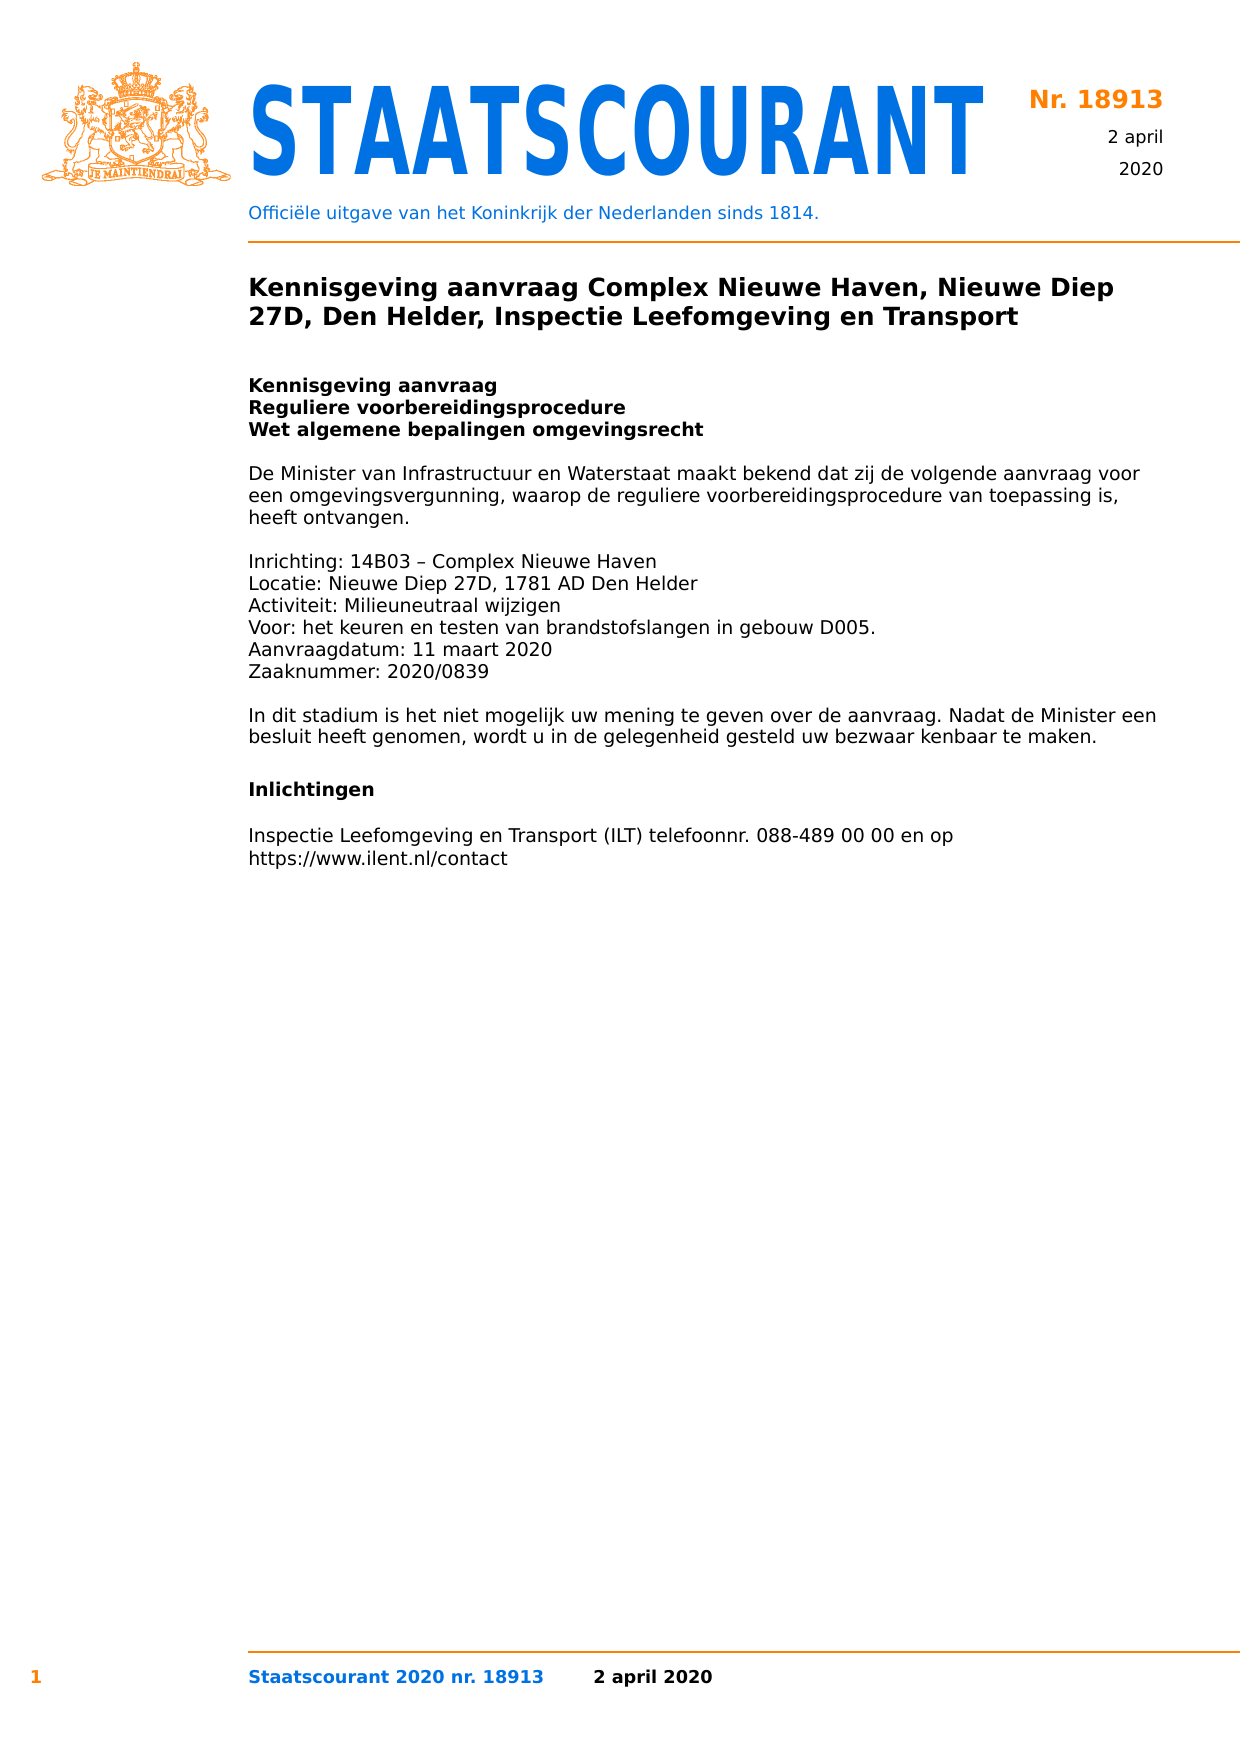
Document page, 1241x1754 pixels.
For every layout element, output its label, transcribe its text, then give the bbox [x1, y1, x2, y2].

text Locatie: Nieuwe Diep 27D, 1781 AD Den Helder [248, 573, 1163, 595]
text Kennisgeving aanvraag [248, 375, 1163, 397]
table_header STAATSCOURANT [248, 62, 998, 203]
subtitle Inlichtingen [248, 778, 1163, 800]
picture [41, 62, 231, 186]
text Aanvraagdatum: 11 maart 2020 [248, 639, 1163, 661]
text Inspectie Leefomgeving en Transport (ILT) telefoonnr. 088-489 00 00 en op https://www.ilent.nl/contact [248, 825, 1163, 869]
text Wet algemene bepalingen omgevingsrecht [248, 419, 1163, 441]
text Zaaknummer: 2020/0839 [248, 661, 1163, 683]
text Inrichting: 14B03 – Complex Nieuwe Haven [248, 551, 1163, 573]
table_cell 2020 [998, 153, 1240, 203]
subtitle Kennisgeving aanvraag Complex Nieuwe Haven, Nieuwe Diep 27D, Den Helder, Inspectie Leefomgeving en Transport [248, 273, 1163, 331]
table_header [25, 62, 248, 241]
table_cell Officiële uitgave van het Koninkrijk der Nederlanden sinds 1814. [248, 203, 1240, 241]
text In dit stadium is het niet mogelijk uw mening te geven over de aanvraag. Nadat de Minister een besluit heeft genomen, wordt u in de gelegenheid gesteld uw bezwaar kenbaar te maken. [248, 704, 1163, 748]
text Activiteit: Milieuneutraal wijzigen [248, 595, 1163, 617]
table_cell 2 april [998, 121, 1240, 153]
text Voor: het keuren en testen van brandstofslangen in gebouw D005. [248, 617, 1163, 639]
text De Minister van Infrastructuur en Waterstaat maakt bekend dat zij de volgende aanvraag voor een omgevingsvergunning, waarop de reguliere voorbereidingsprocedure van toepassing is, heeft ontvangen. [248, 463, 1163, 529]
table_header Nr. 18913 [998, 62, 1240, 121]
text Reguliere voorbereidingsprocedure [248, 397, 1163, 419]
